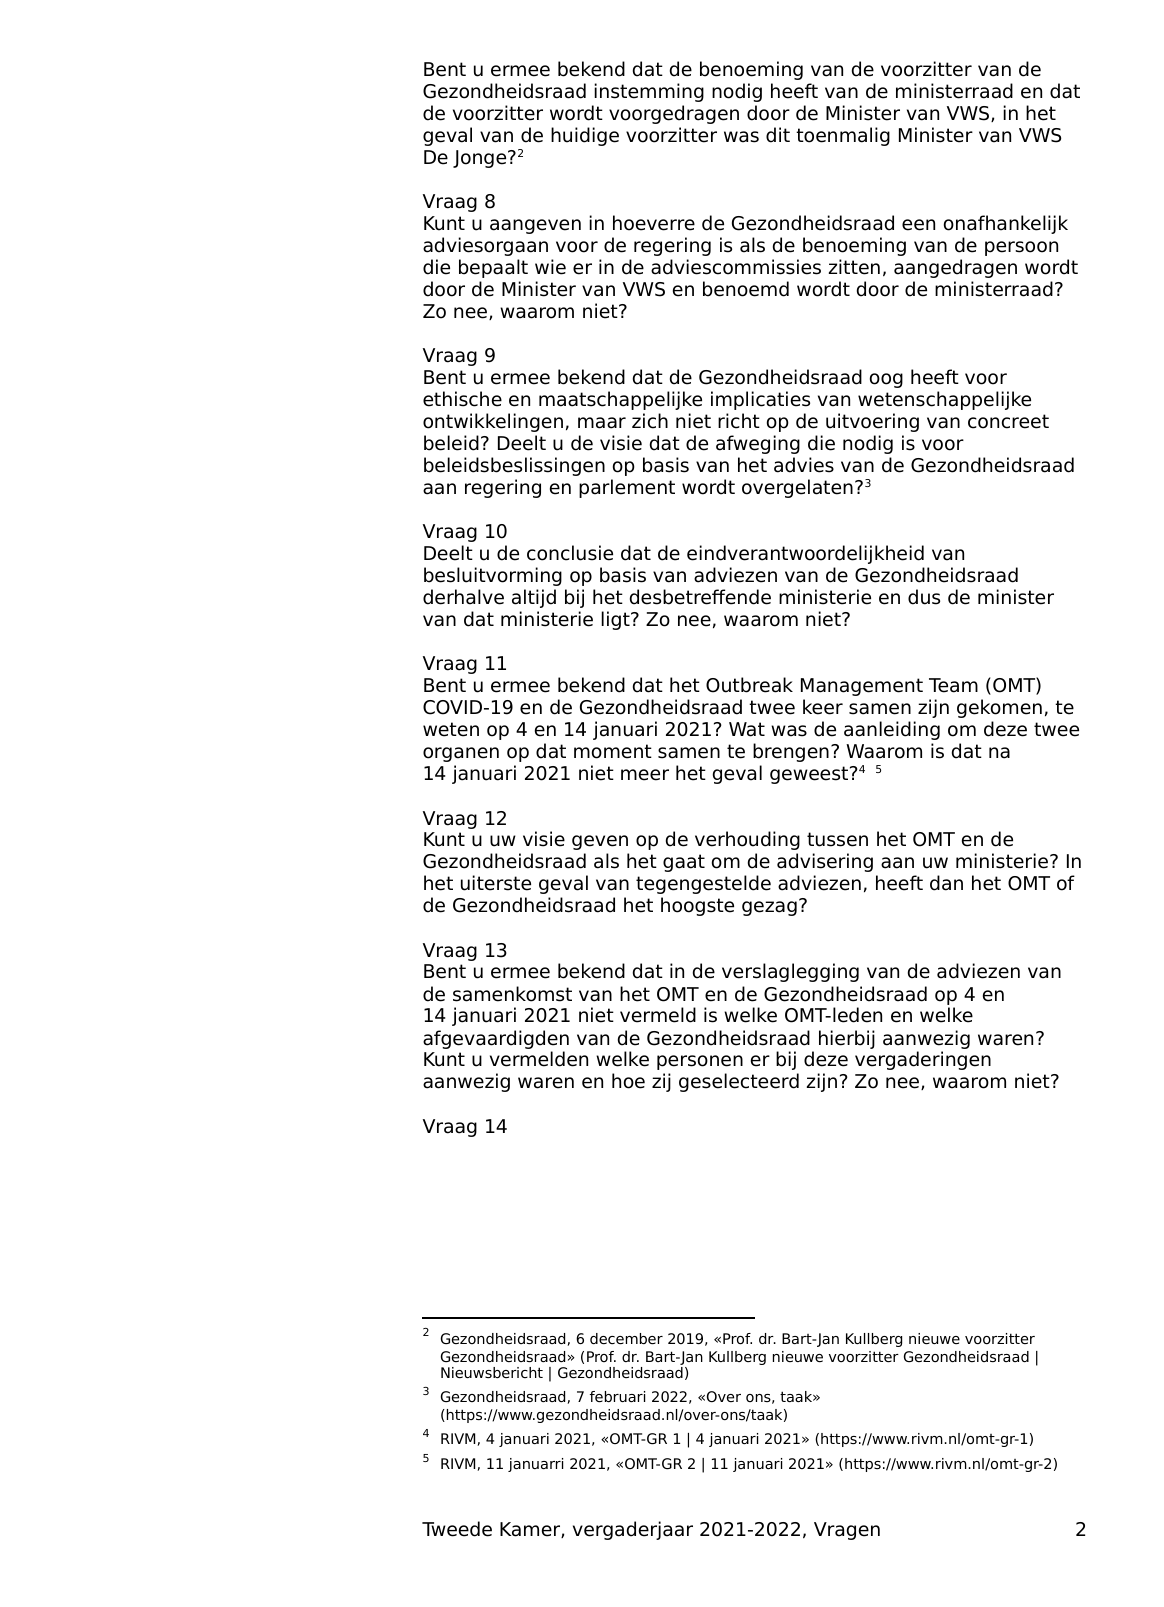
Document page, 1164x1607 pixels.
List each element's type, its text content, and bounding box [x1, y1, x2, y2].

text Kunt u aangeven in hoeverre de Gezondheidsraad een onafhankelijk adviesorgaan voor de regering is als de benoeming van de persoon die bepaalt wie er in de adviescommissies zitten, aangedragen wordt door de Minister van VWS en benoemd wordt door de ministerraad? Zo nee, waarom niet? [422, 213, 1087, 323]
text Kunt u uw visie geven op de verhouding tussen het OMT en de Gezondheidsraad als het gaat om de advisering aan uw ministerie? In het uiterste geval van tegengestelde adviezen, heeft dan het OMT of de Gezondheidsraad het hoogste gezag? [422, 829, 1087, 917]
text Gezondheidsraad, 7 februari 2022, «Over ons, taak» (https://www.gezondheidsraad.nl/over-ons/taak) [422, 1385, 1087, 1424]
text Bent u ermee bekend dat het Outbreak Management Team (OMT) COVID-19 en de Gezondheidsraad twee keer samen zijn gekomen, te weten op 4 en 14 januari 2021? Wat was de aanleiding om deze twee organen op dat moment samen te brengen? Waarom is dat na 14 januari 2021 niet meer het geval geweest? [422, 675, 1087, 785]
text Vraag 13 [422, 939, 1087, 961]
text Bent u ermee bekend dat in de verslaglegging van de adviezen van de samenkomst van het OMT en de Gezondheidsraad op 4 en 14 januari 2021 niet vermeld is welke OMT-leden en welke afgevaardigden van de Gezondheidsraad hierbij aanwezig waren? Kunt u vermelden welke personen er bij deze vergaderingen aanwezig waren en hoe zij geselecteerd zijn? Zo nee, waarom niet? [422, 961, 1087, 1093]
text Vraag 10 [422, 521, 1087, 543]
text RIVM, 11 januarri 2021, «OMT-GR 2 | 11 januari 2021» (https://www.rivm.nl/omt-gr-2) [422, 1452, 1087, 1474]
text Vraag 8 [422, 191, 1087, 213]
text Vraag 9 [422, 345, 1087, 367]
text Vraag 14 [422, 1116, 1087, 1137]
text Gezondheidsraad, 6 december 2019, «Prof. dr. Bart-Jan Kullberg nieuwe voorzitter Gezondheidsraad» (Prof. dr. Bart-Jan Kullberg nieuwe voorzitter Gezondheidsraad | Nieuwsbericht | Gezondheidsraad) [422, 1327, 1087, 1382]
text RIVM, 4 januari 2021, «OMT-GR 1 | 4 januari 2021» (https://www.rivm.nl/omt-gr-1) [422, 1427, 1087, 1449]
text Bent u ermee bekend dat de benoeming van de voorzitter van de Gezondheidsraad instemming nodig heeft van de ministerraad en dat de voorzitter wordt voorgedragen door de Minister van VWS, in het geval van de huidige voorzitter was dit toenmalig Minister van VWS De Jonge? [422, 59, 1087, 169]
text Bent u ermee bekend dat de Gezondheidsraad oog heeft voor ethische en maatschappelijke implicaties van wetenschappelijke ontwikkelingen, maar zich niet richt op de uitvoering van concreet beleid? Deelt u de visie dat de afweging die nodig is voor beleidsbeslissingen op basis van het advies van de Gezondheidsraad aan regering en parlement wordt overgelaten? [422, 367, 1087, 499]
text Deelt u de conclusie dat de eindverantwoordelijkheid van besluitvorming op basis van adviezen van de Gezondheidsraad derhalve altijd bij het desbetreffende ministerie en dus de minister van dat ministerie ligt? Zo nee, waarom niet? [422, 543, 1087, 631]
text Vraag 11 [422, 653, 1087, 675]
text Vraag 12 [422, 807, 1087, 829]
